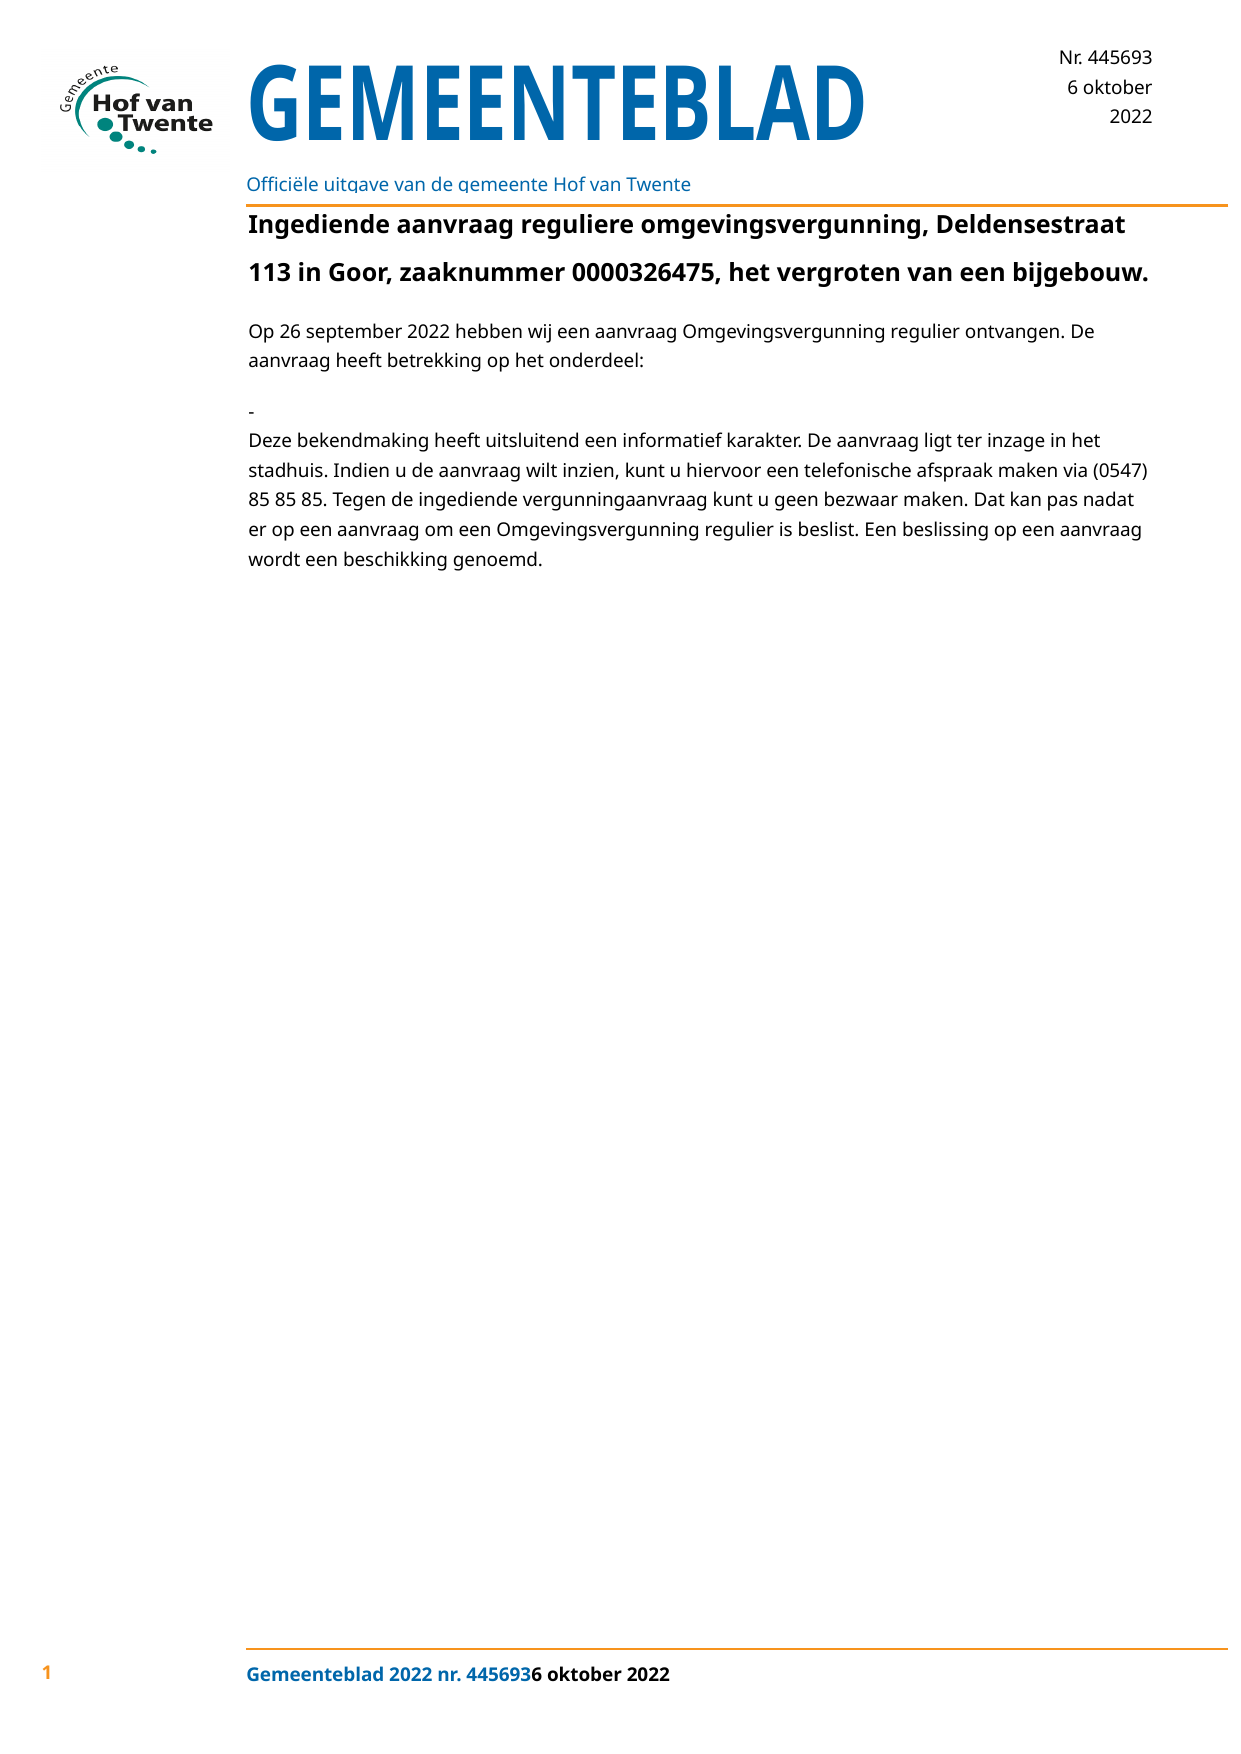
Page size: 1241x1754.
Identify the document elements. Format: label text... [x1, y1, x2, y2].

text Deze bekendmaking heeft uitsluitend een informatief karakter. De aanvraag ligt ter inzage in het stadhuis. Indien u de aanvraag wilt inzien, kunt u hiervoor een telefonische afspraak maken via (0547) 85 85 85. Tegen de ingediende vergunningaanvraag kunt u geen bezwaar maken. Dat kan pas nadat er op een aanvraag om een Omgevingsvergunning regulier is beslist. Een beslissing op een aanvraag wordt een beschikking genoemd. [248, 427, 1152, 572]
text Op 26 september 2022 hebben wij een aanvraag Omgevingsvergunning regulier ontvangen. De aanvraag heeft betrekking op het onderdeel: [248, 318, 1152, 373]
text Ingediende aanvraag reguliere omgevingsvergunning, Deldensestraat 113 in Goor, zaaknummer 0000326475, het vergroten van een bijgebouw. [248, 207, 1152, 288]
picture [41, 47, 231, 172]
